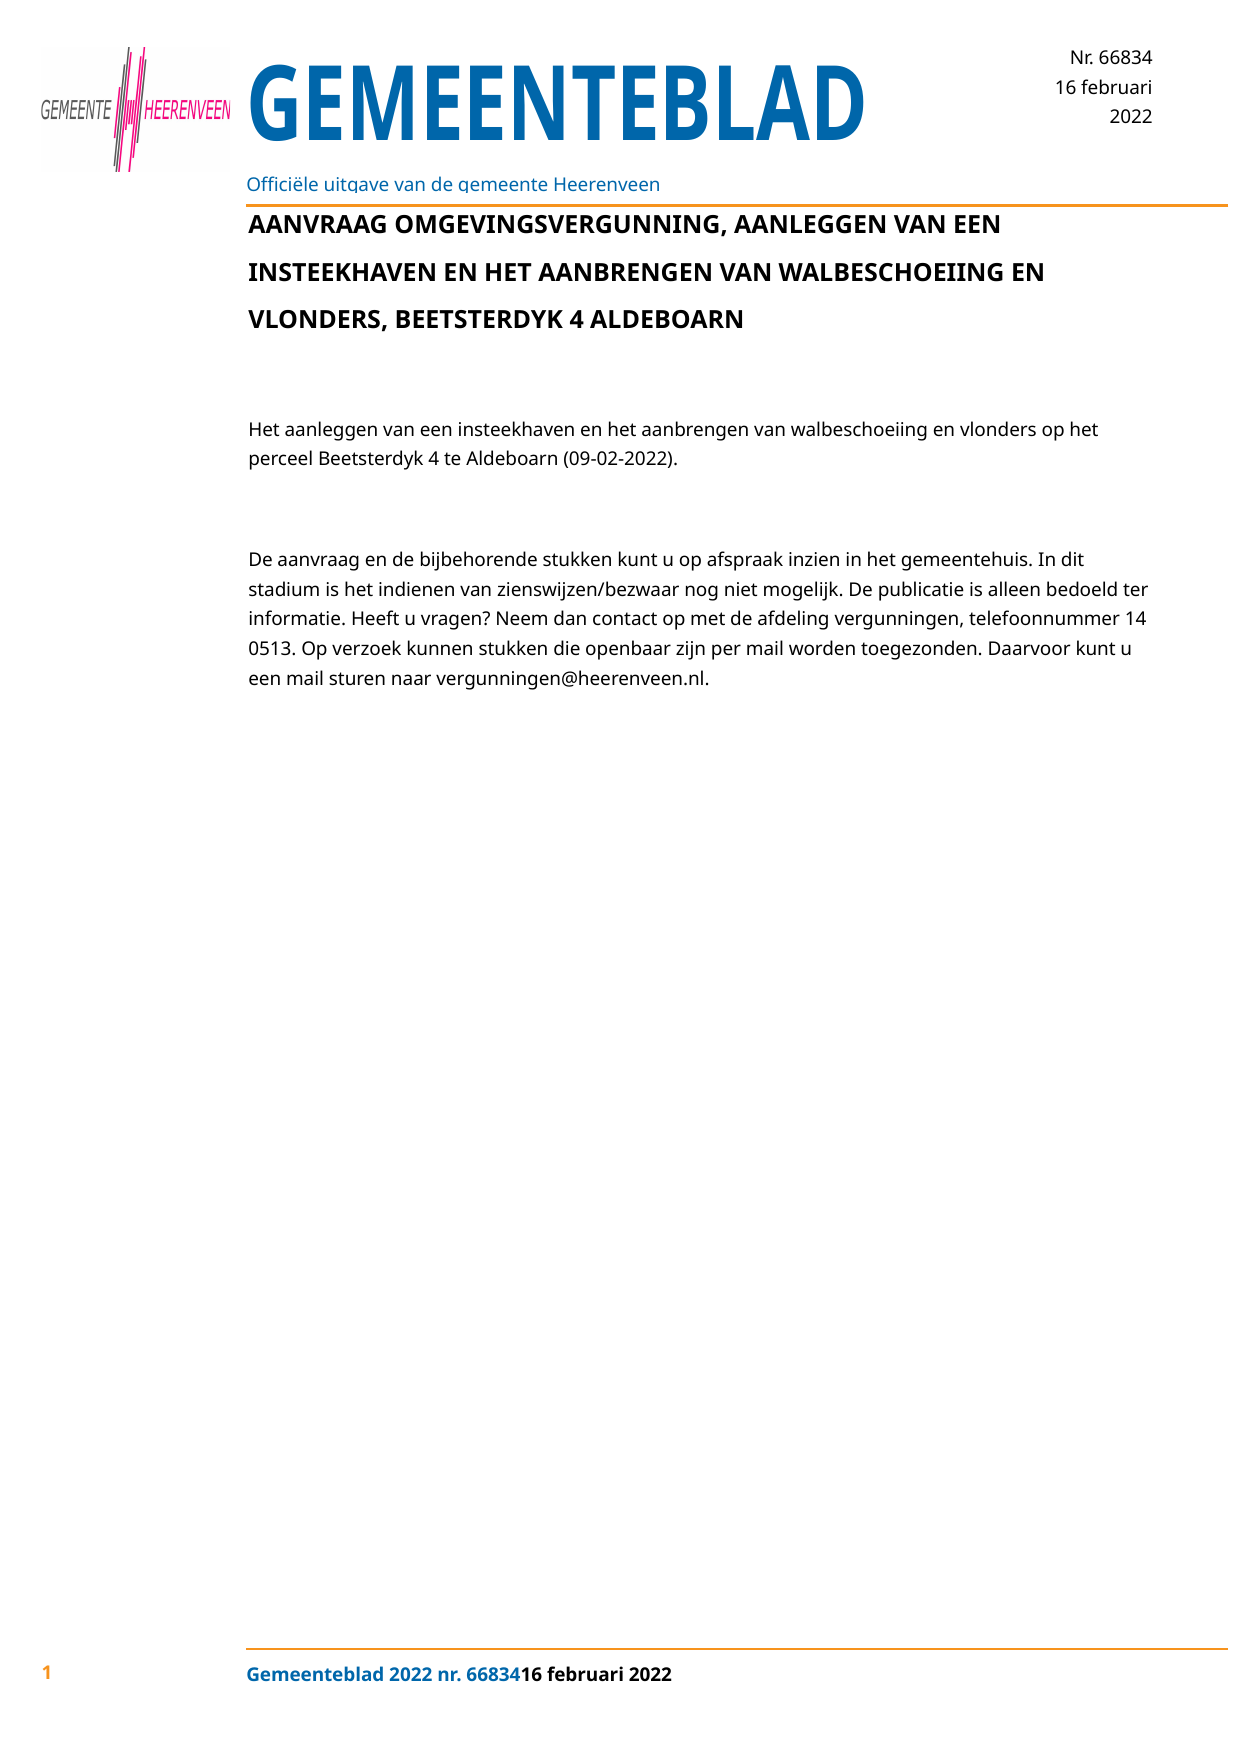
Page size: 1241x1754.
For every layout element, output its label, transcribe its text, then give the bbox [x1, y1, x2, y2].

picture [41, 47, 231, 172]
text De aanvraag en de bijbehorende stukken kunt u op afspraak inzien in het gemeentehuis. In dit stadium is het indienen van zienswijzen/bezwaar nog niet mogelijk. De publicatie is alleen bedoeld ter informatie. Heeft u vragen? Neem dan contact op met de afdeling vergunningen, telefoonnummer 14 0513. Op verzoek kunnen stukken die openbaar zijn per mail worden toegezonden. Daarvoor kunt u een mail sturen naar vergunningen@heerenveen.nl. [248, 546, 1152, 690]
text AANVRAAG OMGEVINGSVERGUNNING, AANLEGGEN VAN EEN INSTEEKHAVEN EN HET AANBRENGEN VAN WALBESCHOEIING EN VLONDERS, BEETSTERDYK 4 ALDEBOARN [248, 207, 1152, 336]
text Het aanleggen van een insteekhaven en het aanbrengen van walbeschoeiing en vlonders op het perceel Beetsterdyk 4 te Aldeboarn (09-02-2022). [248, 416, 1152, 471]
